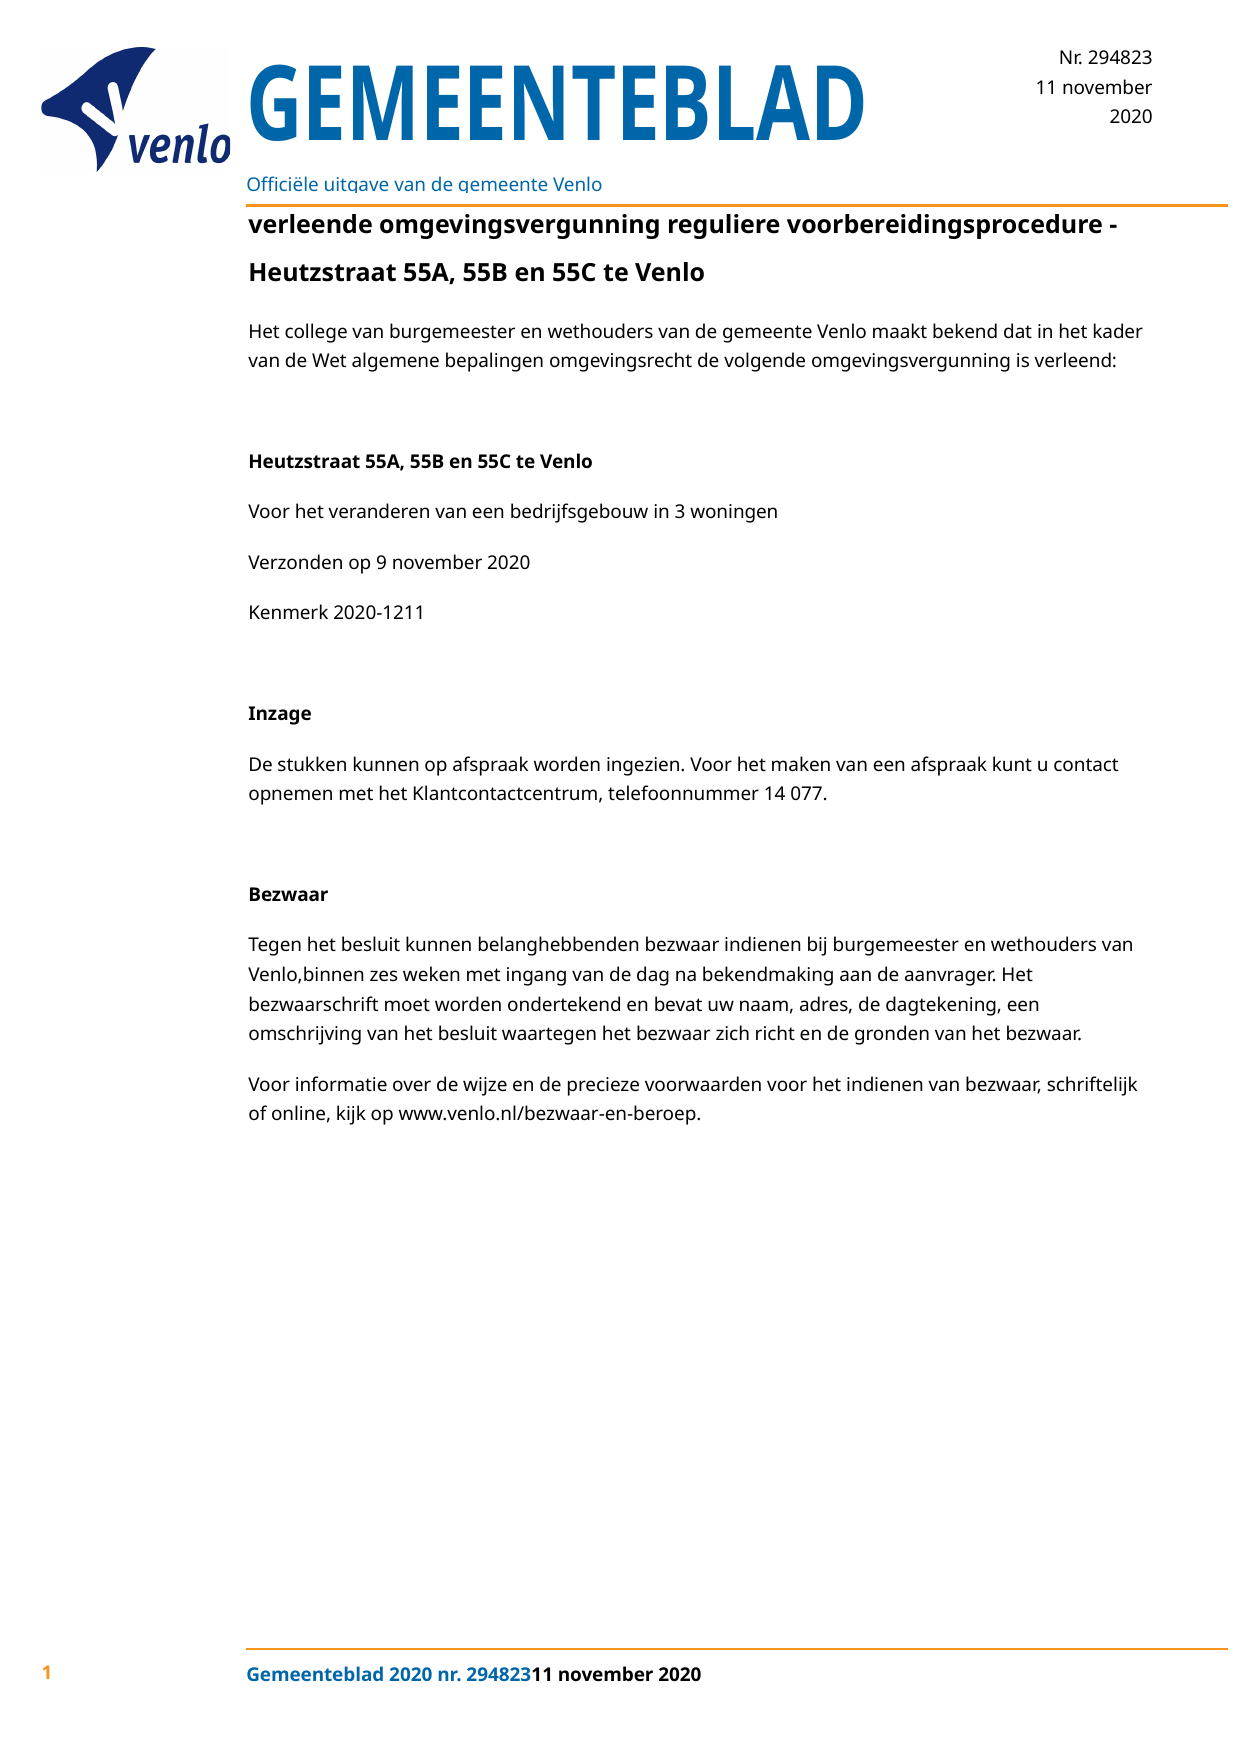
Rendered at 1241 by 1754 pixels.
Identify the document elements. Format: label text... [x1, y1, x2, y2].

text Voor informatie over de wijze en de precieze voorwaarden voor het indienen van bezwaar, schriftelijk of online, kijk op www.venlo.nl/bezwaar-en-beroep. [248, 1071, 1152, 1126]
text Heutzstraat 55A, 55B en 55C te Venlo [248, 448, 1152, 474]
text Tegen het besluit kunnen belanghebbenden bezwaar indienen bij burgemeester en wethouders van Venlo,binnen zes weken met ingang van de dag na bekendmaking aan de aanvrager. Het bezwaarschrift moet worden ondertekend en bevat uw naam, adres, de dagtekening, een omschrijving van het besluit waartegen het bezwaar zich richt en de gronden van het bezwaar. [248, 932, 1152, 1046]
text Verzonden op 9 november 2020 [248, 549, 1152, 575]
text Het college van burgemeester en wethouders van de gemeente Venlo maakt bekend dat in het kader van de Wet algemene bepalingen omgevingsrecht de volgende omgevingsvergunning is verleend: [248, 318, 1152, 373]
text Inzage [248, 700, 1152, 726]
text verleende omgevingsvergunning reguliere voorbereidingsprocedure - Heutzstraat 55A, 55B en 55C te Venlo [248, 207, 1152, 288]
picture [41, 47, 231, 172]
text De stukken kunnen op afspraak worden ingezien. Voor het maken van een afspraak kunt u contact opnemen met het Klantcontactcentrum, telefoonnummer 14 077. [248, 751, 1152, 806]
text Bezwaar [248, 881, 1152, 907]
text Voor het veranderen van een bedrijfsgebouw in 3 woningen [248, 499, 1152, 524]
text Kenmerk 2020-1211 [248, 599, 1152, 625]
